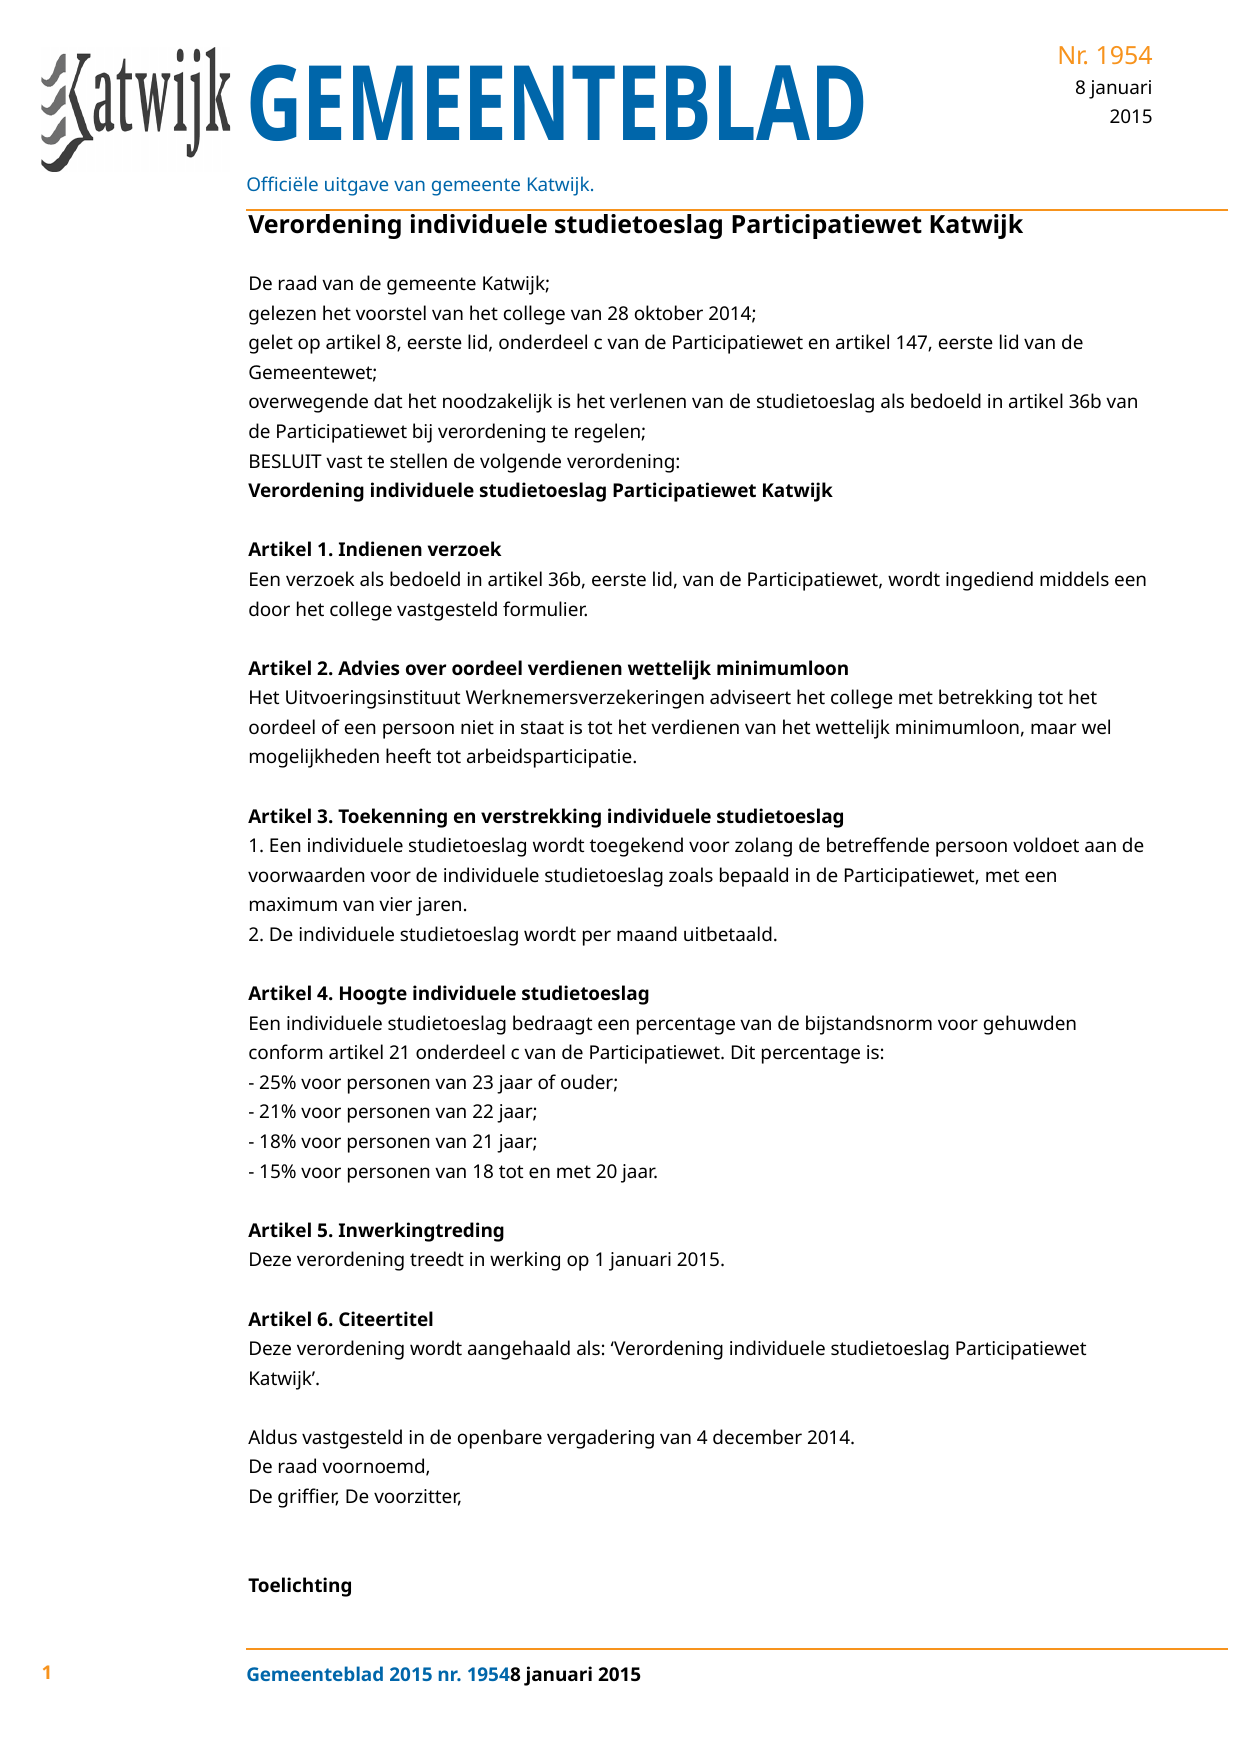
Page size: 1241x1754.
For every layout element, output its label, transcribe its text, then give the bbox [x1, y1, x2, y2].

text - 15% voor personen van 18 tot en met 20 jaar. [248, 1158, 1152, 1183]
text Deze verordening treedt in werking op 1 januari 2015. [248, 1247, 1152, 1272]
text Artikel 4. Hoogte individuele studietoeslag [248, 980, 1152, 1006]
text De griffier, De voorzitter, [248, 1483, 1152, 1509]
text Artikel 6. Citeertitel [248, 1306, 1152, 1331]
text 2. De individuele studietoeslag wordt per maand uitbetaald. [248, 921, 1152, 947]
text Aldus vastgesteld in de openbare vergadering van 4 december 2014. [248, 1424, 1152, 1450]
text BESLUIT vast te stellen de volgende verordening: [248, 448, 1152, 473]
text Het Uitvoeringsinstituut Werknemersverzekeringen adviseert het college met betrekking tot het oordeel of een persoon niet in staat is tot het verdienen van het wettelijk minimumloon, maar wel mogelijkheden heeft tot arbeidsparticipatie. [248, 684, 1152, 769]
text Artikel 2. Advies over oordeel verdienen wettelijk minimumloon [248, 655, 1152, 681]
text - 21% voor personen van 22 jaar; [248, 1099, 1152, 1124]
text Toelichting [248, 1572, 1152, 1598]
picture [41, 47, 231, 172]
text Een individuele studietoeslag bedraagt een percentage van de bijstandsnorm voor gehuwden conform artikel 21 onderdeel c van de Participatiewet. Dit percentage is: [248, 1010, 1152, 1065]
text Artikel 1. Indienen verzoek [248, 537, 1152, 562]
text overwegende dat het noodzakelijk is het verlenen van de studietoeslag als bedoeld in artikel 36b van de Participatiewet bij verordening te regelen; [248, 389, 1152, 444]
text Deze verordening wordt aangehaald als: ‘Verordening individuele studietoeslag Participatiewet Katwijk’. [248, 1335, 1152, 1391]
text 1. Een individuele studietoeslag wordt toegekend voor zolang de betreffende persoon voldoet aan de voorwaarden voor de individuele studietoeslag zoals bepaald in de Participatiewet, met een maximum van vier jaren. [248, 832, 1152, 917]
text Een verzoek als bedoeld in artikel 36b, eerste lid, van de Participatiewet, wordt ingediend middels een door het college vastgesteld formulier. [248, 566, 1152, 621]
text - 18% voor personen van 21 jaar; [248, 1128, 1152, 1154]
text Verordening individuele studietoeslag Participatiewet Katwijk [248, 211, 1152, 241]
text De raad voornoemd, [248, 1454, 1152, 1479]
text Artikel 3. Toekenning en verstrekking individuele studietoeslag [248, 803, 1152, 828]
text gelet op artikel 8, eerste lid, onderdeel c van de Participatiewet en artikel 147, eerste lid van de Gemeentewet; [248, 329, 1152, 385]
text Verordening individuele studietoeslag Participatiewet Katwijk [248, 477, 1152, 503]
text - 25% voor personen van 23 jaar of ouder; [248, 1069, 1152, 1095]
text De raad van de gemeente Katwijk; [248, 270, 1152, 296]
text gelezen het voorstel van het college van 28 oktober 2014; [248, 300, 1152, 326]
text Artikel 5. Inwerkingtreding [248, 1217, 1152, 1243]
